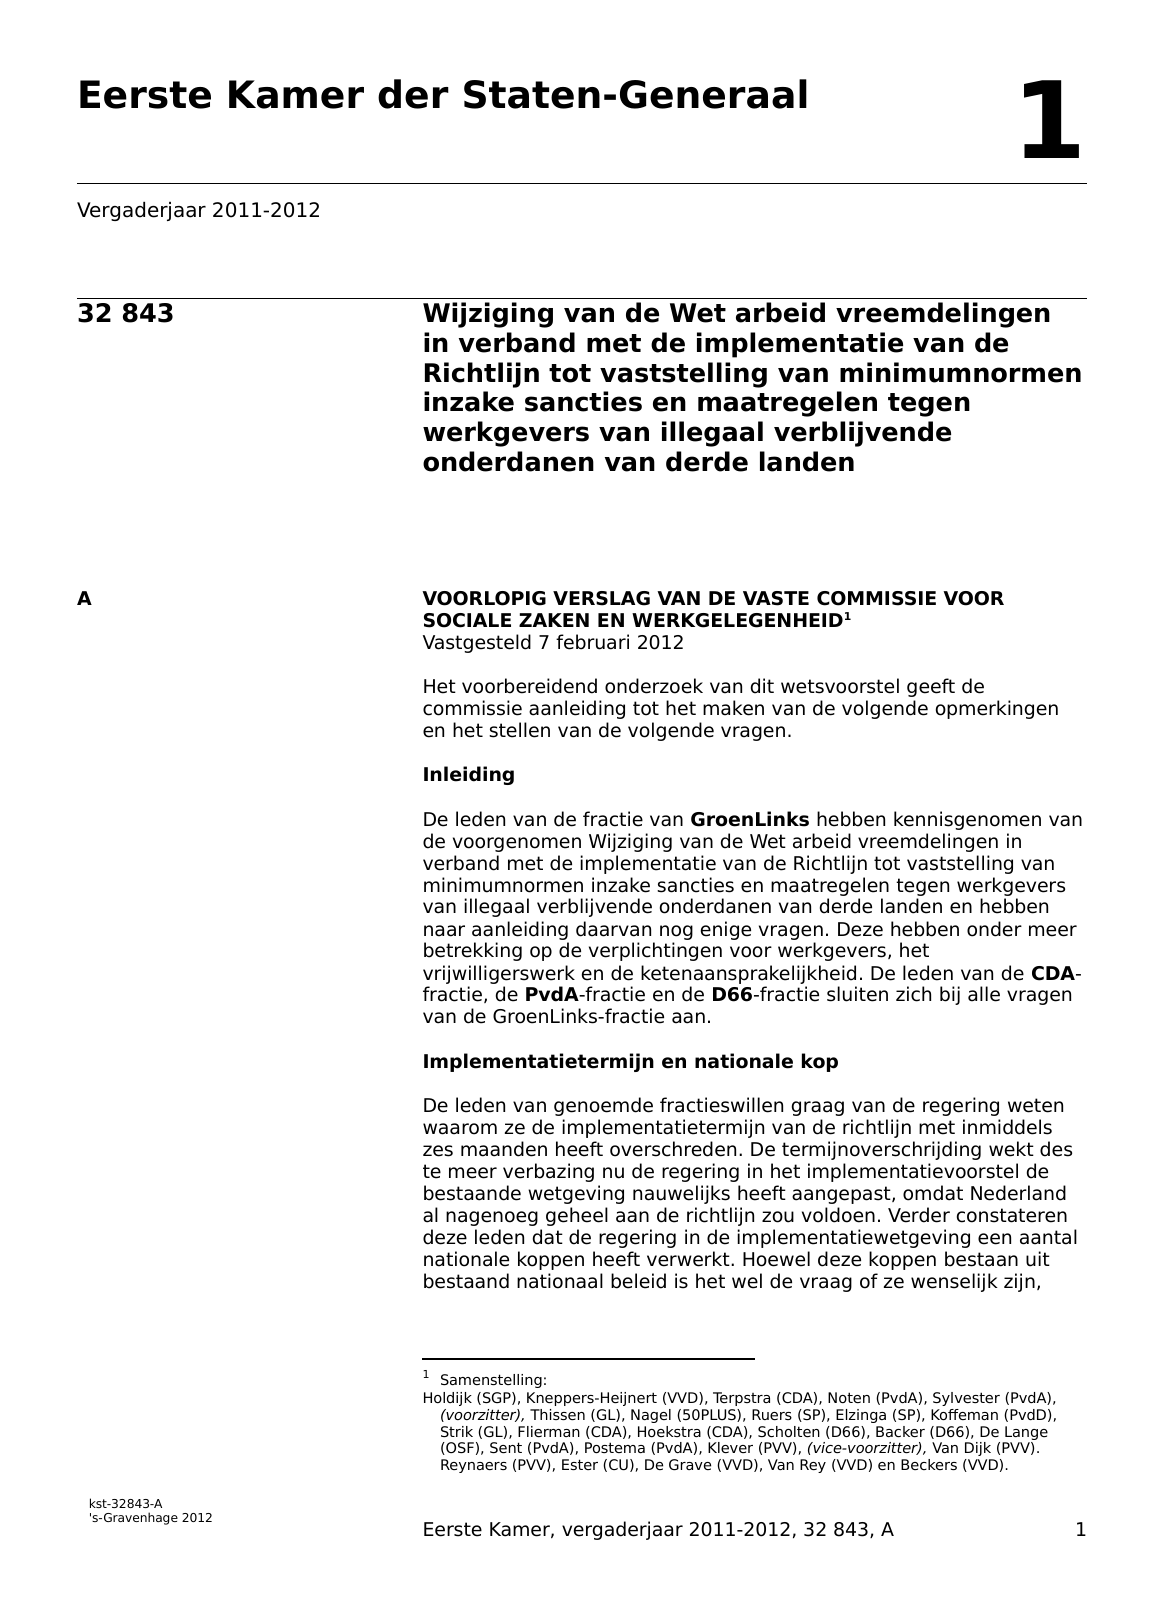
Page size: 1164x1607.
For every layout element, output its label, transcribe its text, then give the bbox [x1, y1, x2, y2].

text kst-32843-A [88, 1497, 323, 1511]
text Holdijk (SGP), Kneppers-Heijnert (VVD), Terpstra (CDA), Noten (PvdA), Sylvester (PvdA), (voorzitter), Thissen (GL), Nagel (50PLUS), Ruers (SP), Elzinga (SP), Koffeman (PvdD), Strik (GL), Flierman (CDA), Hoekstra (CDA), Scholten (D66), Backer (D66), De Lange (OSF), Sent (PvdA), Postema (PvdA), Klever (PVV), (vice-voorzitter), Van Dijk (PVV). Reynaers (PVV), Ester (CU), De Grave (VVD), Van Rey (VVD) en Beckers (VVD). [422, 1390, 1087, 1474]
text Het voorbereidend onderzoek van dit wetsvoorstel geeft de commissie aanleiding tot het maken van de volgende opmerkingen en het stellen van de volgende vragen. [422, 676, 1087, 742]
text De leden van de fractie van GroenLinks hebben kennisgenomen van de voorgenomen Wijziging van de Wet arbeid vreemdelingen in verband met de implementatie van de Richtlijn tot vaststelling van minimumnormen inzake sancties en maatregelen tegen werkgevers van illegaal verblijvende onderdanen van derde landen en hebben naar aanleiding daarvan nog enige vragen. Deze hebben onder meer betrekking op de verplichtingen voor werkgevers, het vrijwilligerswerk en de ketenaansprakelijkheid. De leden van de CDA-fractie, de PvdA-fractie en de D66-fractie sluiten zich bij alle vragen van de GroenLinks-fractie aan. [422, 808, 1087, 1028]
subtitle Inleiding [422, 764, 1087, 786]
text 's-Gravenhage 2012 [88, 1511, 323, 1525]
table_header Eerste Kamer der Staten-Generaal [77, 59, 886, 183]
subtitle A VOORLOPIG VERSLAG VAN DE VASTE COMMISSIE VOOR SOCIALE ZAKEN EN WERKGELEGENHEID [77, 588, 1087, 632]
subtitle Implementatietermijn en nationale kop [422, 1051, 1087, 1072]
table_cell Vergaderjaar 2011-2012 [77, 184, 1087, 298]
text Vastgesteld 7 februari 2012 [422, 632, 1087, 654]
subtitle 32 843 Wijziging van de Wet arbeid vreemdelingen in verband met de implementatie van de Richtlijn tot vaststelling van minimumnormen inzake sancties en maatregelen tegen werkgevers van illegaal verblijvende onderdanen van derde landen [77, 299, 1087, 477]
text Samenstelling: [422, 1368, 1087, 1390]
table_header 1 [886, 59, 1087, 183]
text De leden van genoemde fractieswillen graag van de regering weten waarom ze de implementatietermijn van de richtlijn met inmiddels zes maanden heeft overschreden. De termijnoverschrijding wekt des te meer verbazing nu de regering in het implementatievoorstel de bestaande wetgeving nauwelijks heeft aangepast, omdat Nederland al nagenoeg geheel aan de richtlijn zou voldoen. Verder constateren deze leden dat de regering in de implementatiewetgeving een aantal nationale koppen heeft verwerkt. Hoewel deze koppen bestaan uit bestaand nationaal beleid is het wel de vraag of ze wenselijk zijn, [422, 1095, 1087, 1292]
